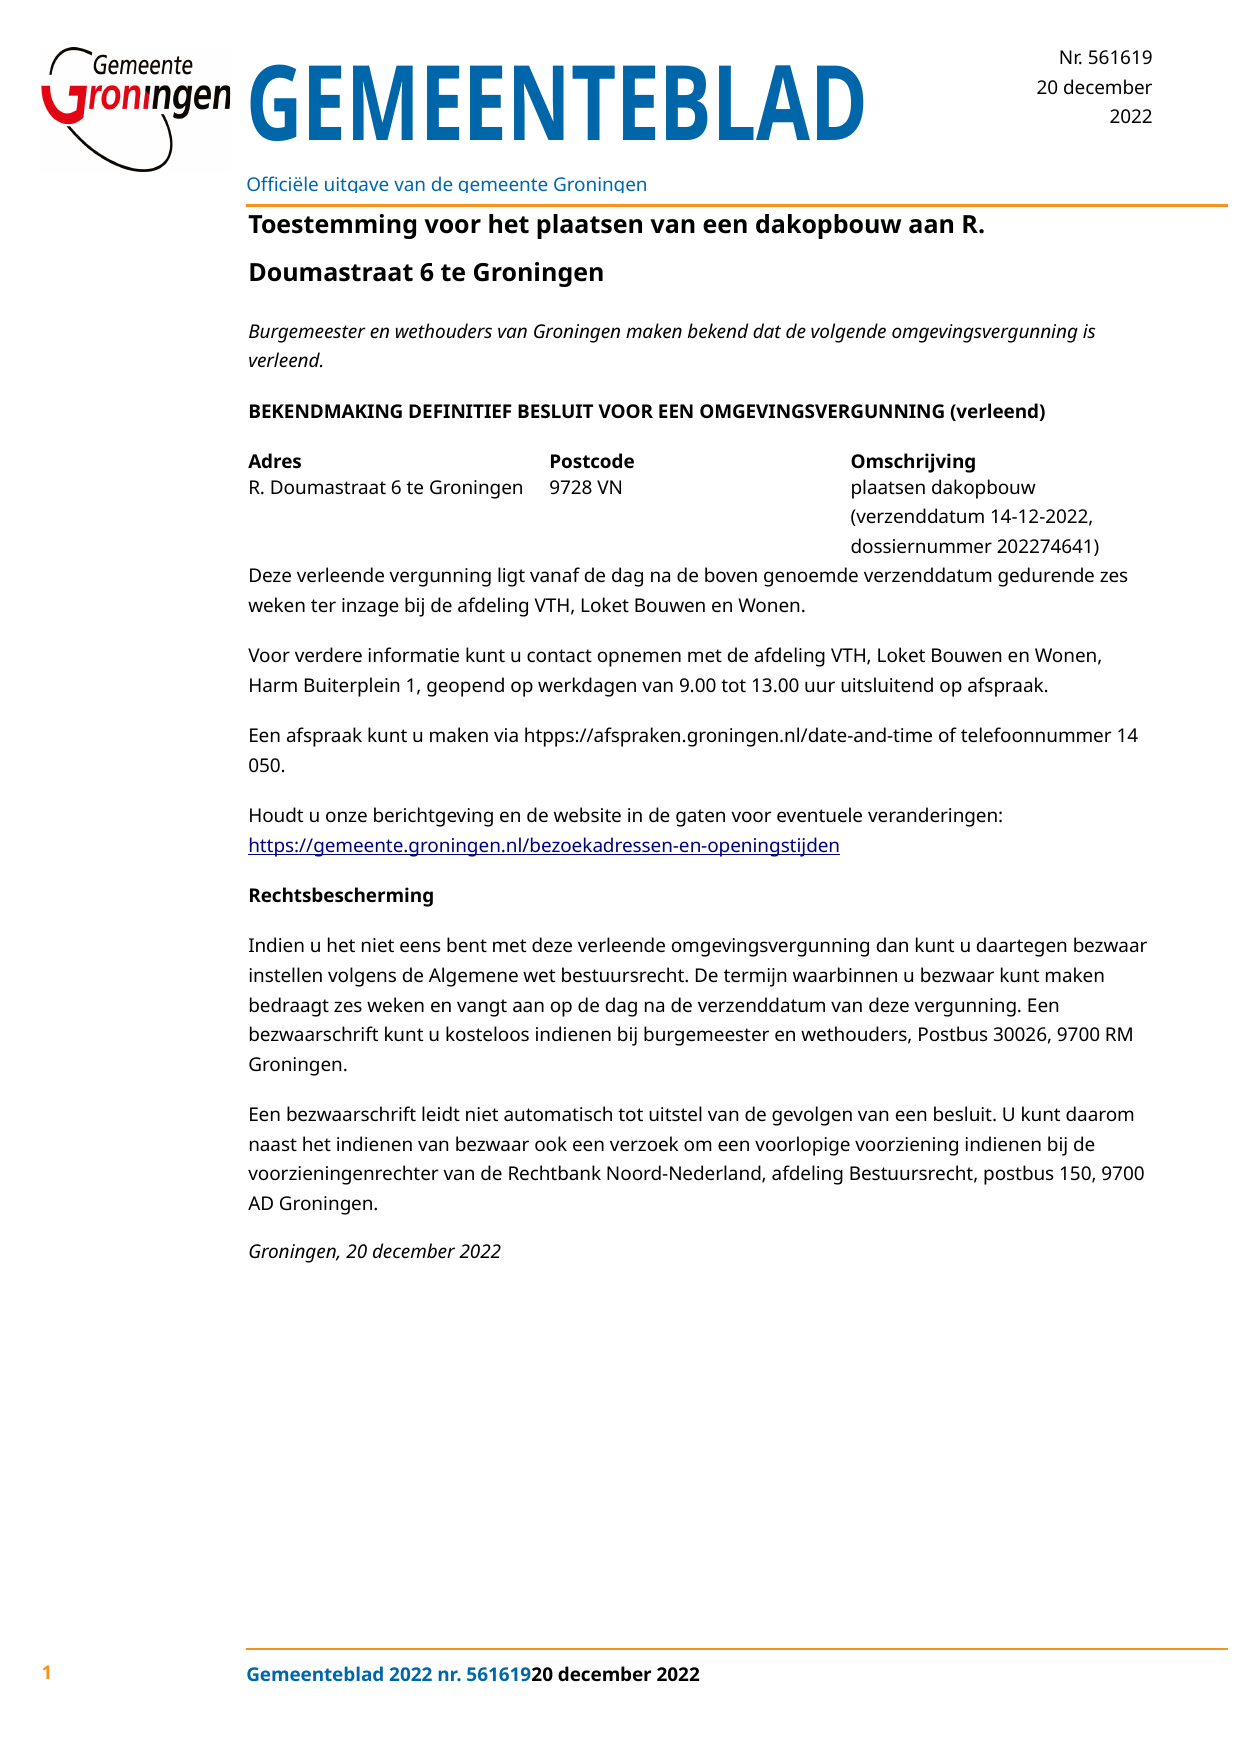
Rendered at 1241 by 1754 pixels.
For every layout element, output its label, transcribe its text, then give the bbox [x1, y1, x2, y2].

text Rechtsbescherming [248, 882, 1152, 908]
table_cell plaatsen dakopbouw (verzenddatum 14-12-2022, dossiernummer 202274641) [850, 474, 1152, 559]
text Indien u het niet eens bent met deze verleende omgevingsvergunning dan kunt u daartegen bezwaar instellen volgens de Algemene wet bestuursrecht. De termijn waarbinnen u bezwaar kunt maken bedraagt zes weken en vangt aan op de dag na de verzenddatum van deze vergunning. Een bezwaarschrift kunt u kosteloos indienen bij burgemeester en wethouders, Postbus 30026, 9700 RM Groningen. [248, 933, 1152, 1077]
text Groningen, 20 december 2022 [248, 1238, 1152, 1264]
text Een afspraak kunt u maken via htpps://afspraken.groningen.nl/date-and-time of telefoonnummer 14 050. [248, 722, 1152, 778]
table_header Adres [248, 449, 549, 474]
text BEKENDMAKING DEFINITIEF BESLUIT VOOR EEN OMGEVINGSVERGUNNING (verleend) [248, 398, 1152, 424]
text Deze verleende vergunning ligt vanaf de dag na de boven genoemde verzenddatum gedurende zes weken ter inzage bij de afdeling VTH, Loket Bouwen en Wonen. [248, 562, 1152, 618]
table_header Omschrijving [850, 449, 1152, 474]
table_cell 9728 VN [549, 474, 850, 559]
table_cell R. Doumastraat 6 te Groningen [248, 474, 549, 559]
text Een bezwaarschrift leidt niet automatisch tot uitstel van de gevolgen van een besluit. U kunt daarom naast het indienen van bezwaar ook een verzoek om een voorlopige voorziening indienen bij de voorzieningenrechter van de Rechtbank Noord-Nederland, afdeling Bestuursrecht, postbus 150, 9700 AD Groningen. [248, 1101, 1152, 1216]
text Voor verdere informatie kunt u contact opnemen met de afdeling VTH, Loket Bouwen en Wonen, Harm Buiterplein 1, geopend op werkdagen van 9.00 tot 13.00 uur uitsluitend op afspraak. [248, 642, 1152, 698]
table_header Postcode [549, 449, 850, 474]
picture [41, 47, 231, 172]
text Burgemeester en wethouders van Groningen maken bekend dat de volgende omgevingsvergunning is verleend. [248, 318, 1152, 373]
text Toestemming voor het plaatsen van een dakopbouw aan R. Doumastraat 6 te Groningen [248, 207, 1152, 288]
text Houdt u onze berichtgeving en de website in de gaten voor eventuele veranderingen: https://gemeente.groningen.nl/bezoekadressen-en-openingstijden [248, 802, 1152, 858]
